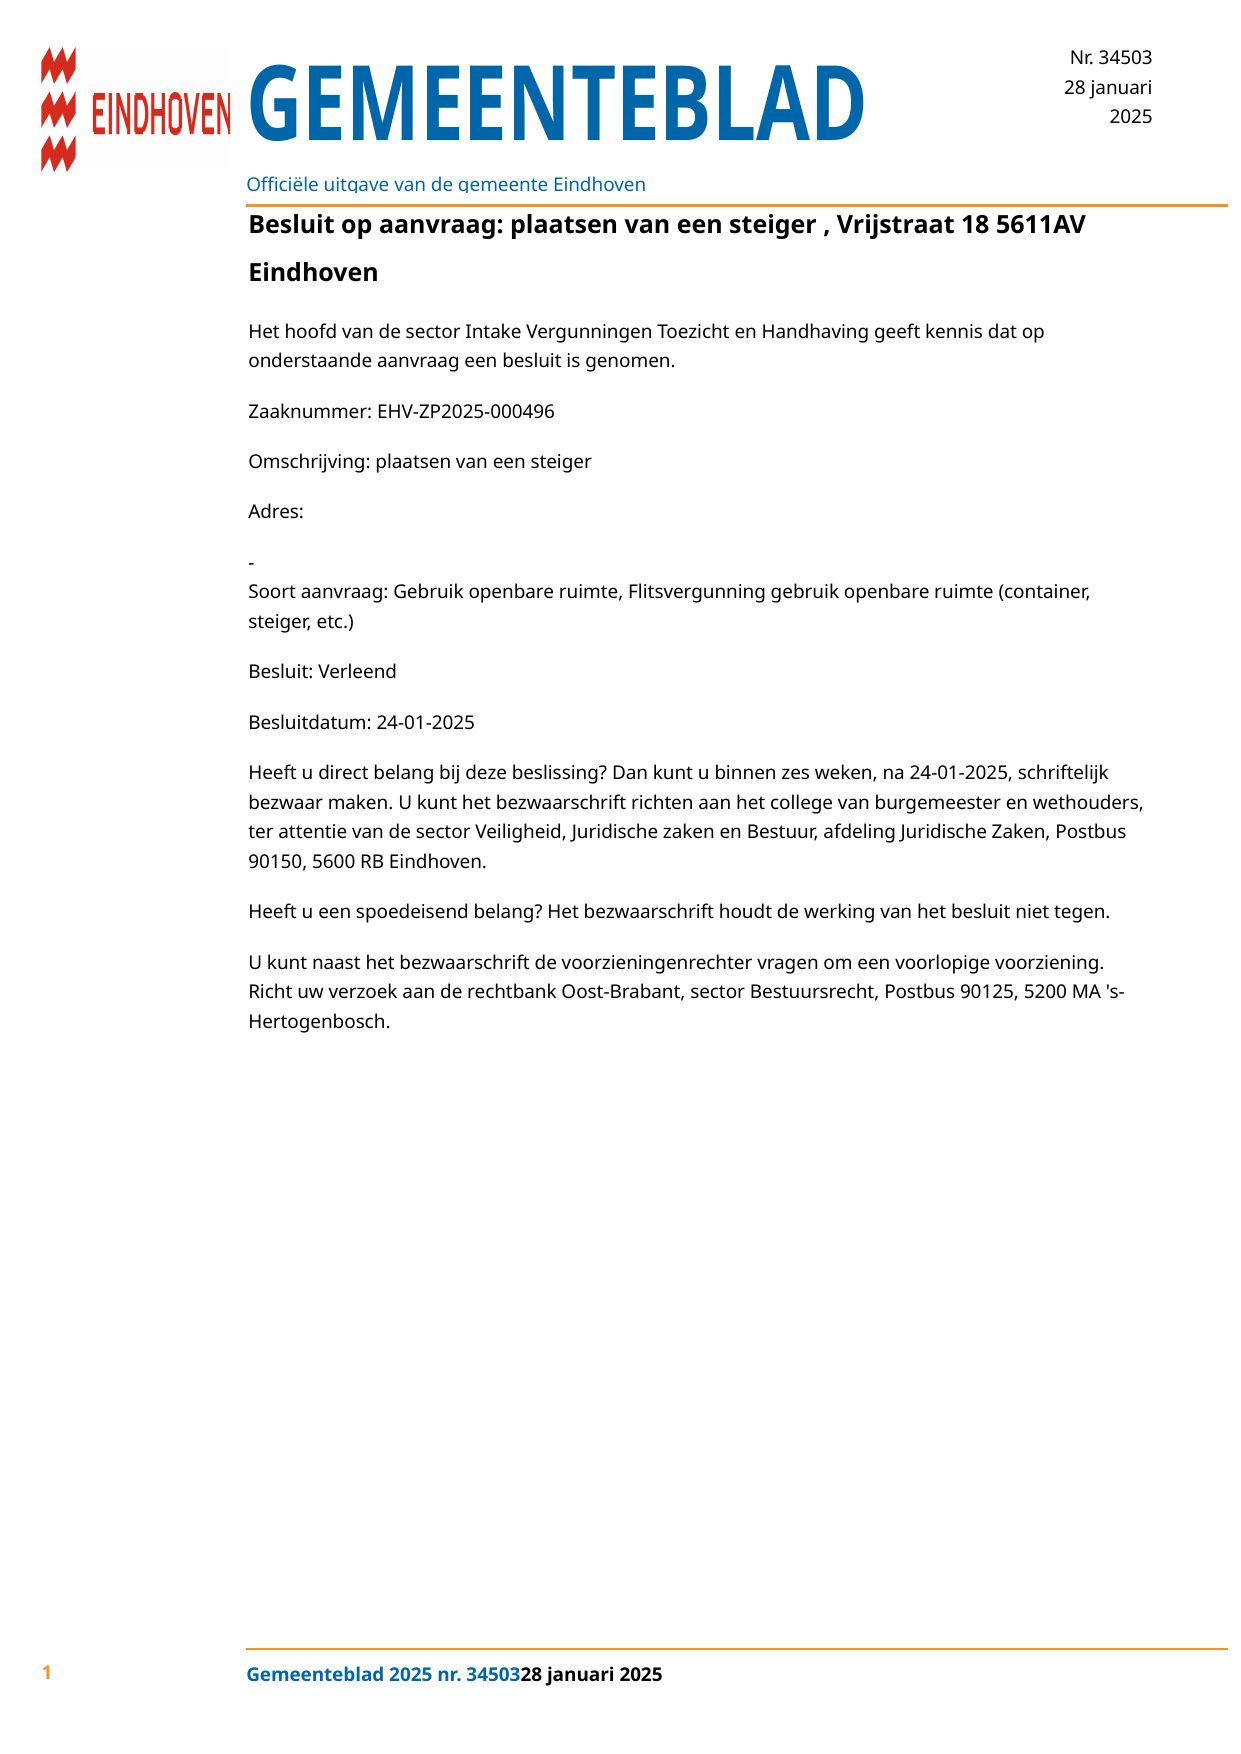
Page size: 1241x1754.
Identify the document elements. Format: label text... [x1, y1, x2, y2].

text Soort aanvraag: Gebruik openbare ruimte, Flitsvergunning gebruik openbare ruimte (container, steiger, etc.) [248, 579, 1152, 634]
text Omschrijving: plaatsen van een steiger [248, 448, 1152, 474]
text U kunt naast het bezwaarschrift de voorzieningenrechter vragen om een voorlopige voorziening. Richt uw verzoek aan de rechtbank Oost-Brabant, sector Bestuursrecht, Postbus 90125, 5200 MA 's-Hertogenbosch. [248, 949, 1152, 1034]
text Zaaknummer: EHV-ZP2025-000496 [248, 398, 1152, 424]
text Besluit op aanvraag: plaatsen van een steiger , Vrijstraat 18 5611AV Eindhoven [248, 207, 1152, 288]
text Besluit: Verleend [248, 659, 1152, 684]
text Het hoofd van de sector Intake Vergunningen Toezicht en Handhaving geeft kennis dat op onderstaande aanvraag een besluit is genomen. [248, 318, 1152, 373]
text Heeft u een spoedeisend belang? Het bezwaarschrift houdt de werking van het besluit niet tegen. [248, 899, 1152, 924]
text Heeft u direct belang bij deze beslissing? Dan kunt u binnen zes weken, na 24-01-2025, schriftelijk bezwaar maken. U kunt het bezwaarschrift richten aan het college van burgemeester en wethouders, ter attentie van de sector Veiligheid, Juridische zaken en Bestuur, afdeling Juridische Zaken, Postbus 90150, 5600 RB Eindhoven. [248, 759, 1152, 874]
text Besluitdatum: 24-01-2025 [248, 709, 1152, 735]
text Adres: [248, 499, 1152, 524]
picture [41, 47, 231, 172]
